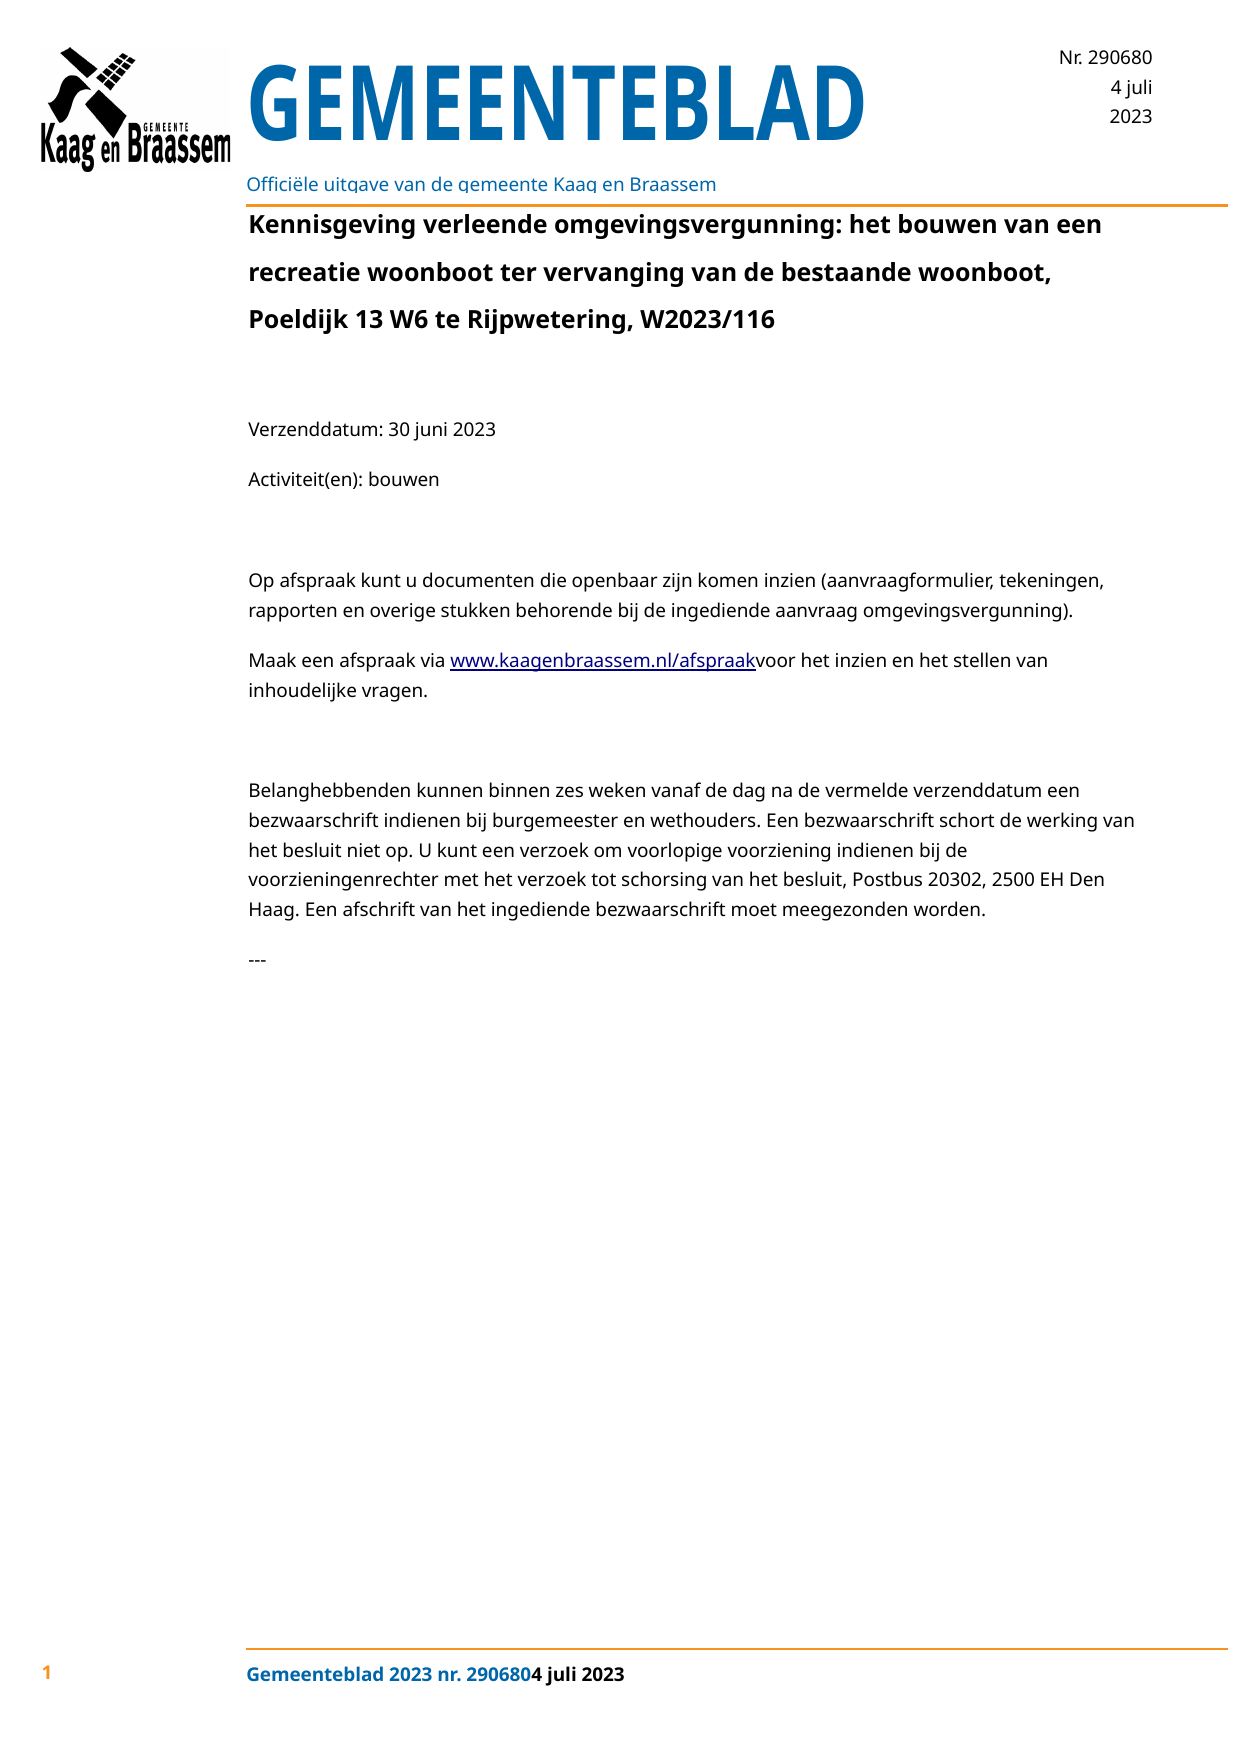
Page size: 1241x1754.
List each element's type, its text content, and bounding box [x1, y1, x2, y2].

text Kennisgeving verleende omgevingsvergunning: het bouwen van een recreatie woonboot ter vervanging van de bestaande woonboot, Poeldijk 13 W6 te Rijpwetering, W2023/116 [248, 207, 1152, 336]
picture [41, 47, 231, 172]
text Verzenddatum: 30 juni 2023 [248, 416, 1152, 442]
text Maak een afspraak via www.kaagenbraassem.nl/afspraakvoor het inzien en het stellen van inhoudelijke vragen. [248, 647, 1152, 702]
text Belanghebbenden kunnen binnen zes weken vanaf de dag na de vermelde verzenddatum een bezwaarschrift indienen bij burgemeester en wethouders. Een bezwaarschrift schort de werking van het besluit niet op. U kunt een verzoek om voorlopige voorziening indienen bij de voorzieningenrechter met het verzoek tot schorsing van het besluit, Postbus 20302, 2500 EH Den Haag. Een afschrift van het ingediende bezwaarschrift moet meegezonden worden. [248, 778, 1152, 922]
text --- [248, 946, 1152, 972]
text Activiteit(en): bouwen [248, 466, 1152, 492]
text Op afspraak kunt u documenten die openbaar zijn komen inzien (aanvraagformulier, tekeningen, rapporten en overige stukken behorende bij de ingediende aanvraag omgevingsvergunning). [248, 567, 1152, 622]
